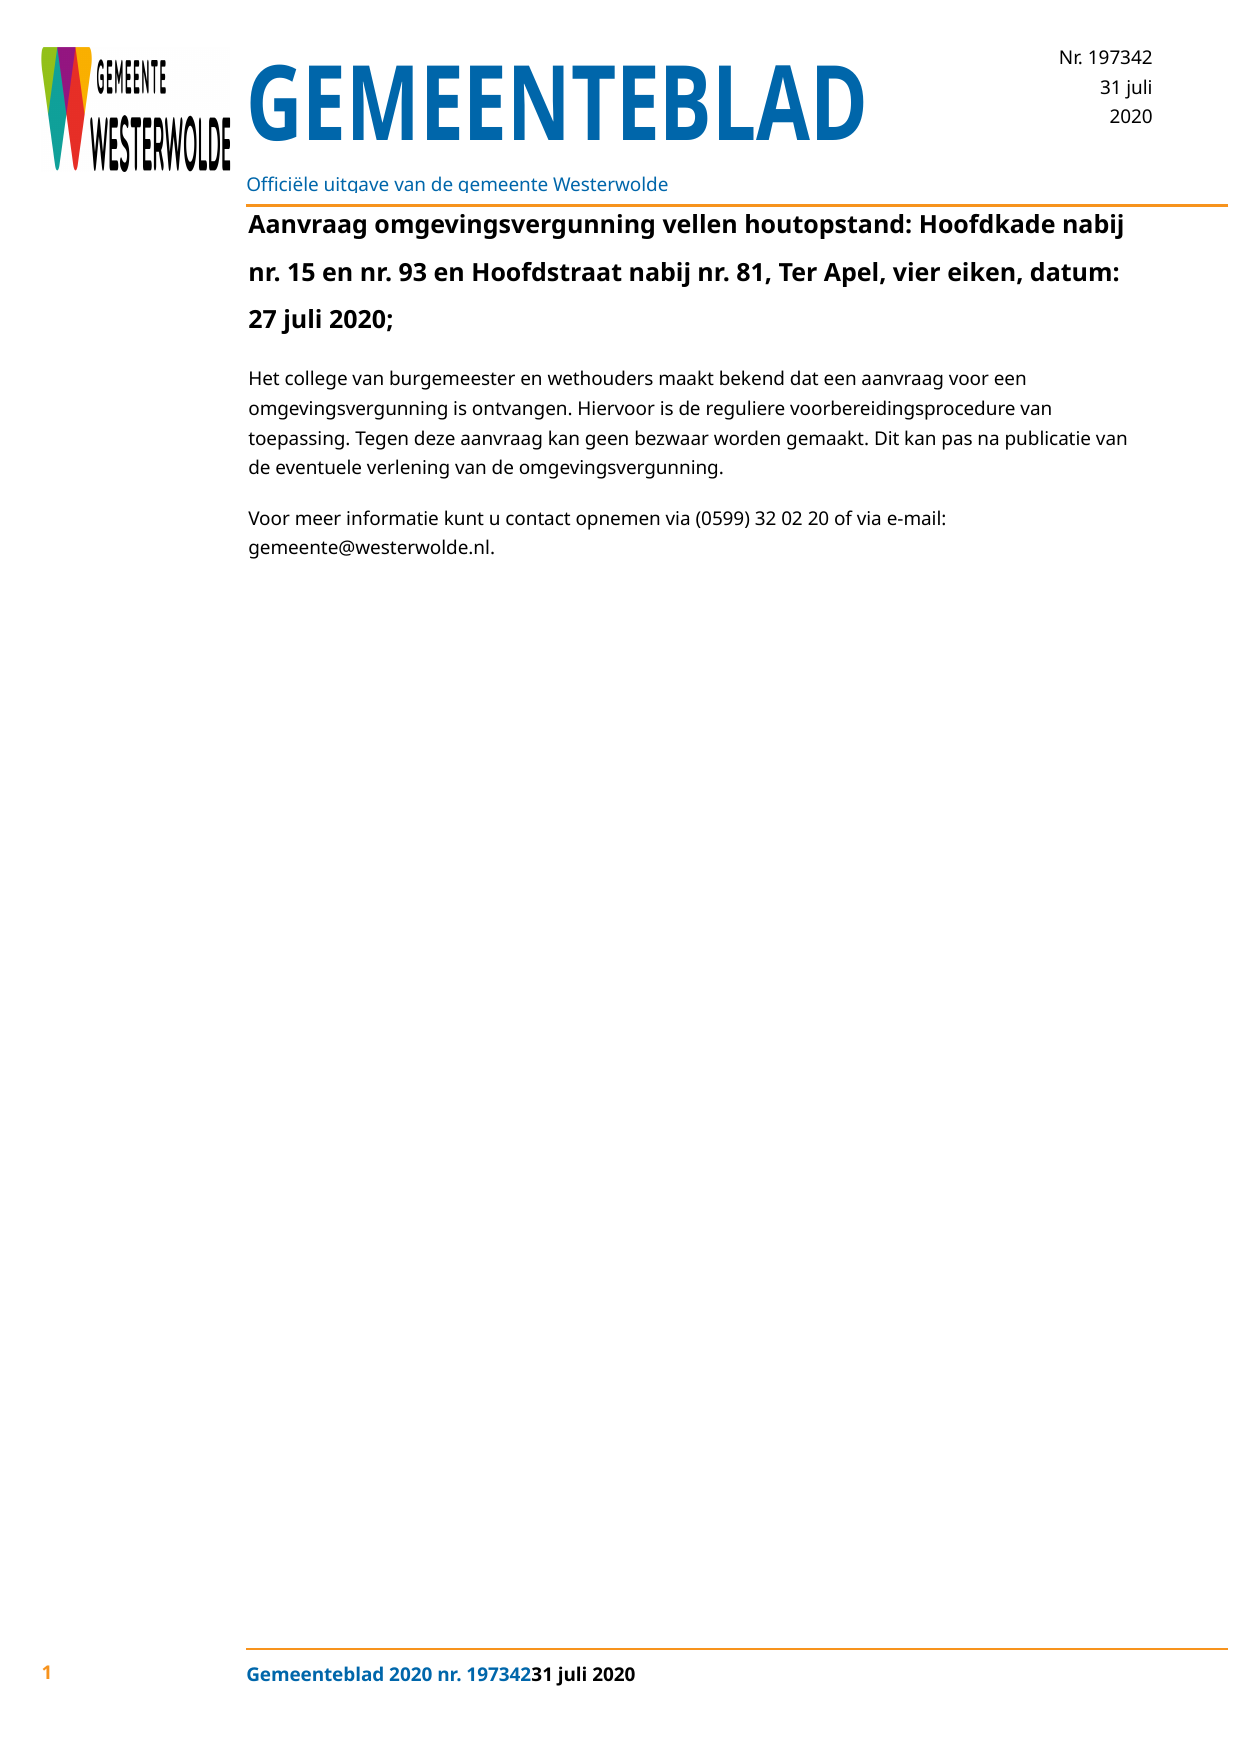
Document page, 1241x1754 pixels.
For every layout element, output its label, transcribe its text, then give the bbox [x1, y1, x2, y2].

text Aanvraag omgevingsvergunning vellen houtopstand: Hoofdkade nabij nr. 15 en nr. 93 en Hoofdstraat nabij nr. 81, Ter Apel, vier eiken, datum: 27 juli 2020; [248, 207, 1152, 336]
text Het college van burgemeester en wethouders maakt bekend dat een aanvraag voor een omgevingsvergunning is ontvangen. Hiervoor is de reguliere voorbereidingsprocedure van toepassing. Tegen deze aanvraag kan geen bezwaar worden gemaakt. Dit kan pas na publicatie van de eventuele verlening van de omgevingsvergunning. [248, 366, 1152, 480]
text Voor meer informatie kunt u contact opnemen via (0599) 32 02 20 of via e-mail: gemeente@westerwolde.nl. [248, 505, 1152, 560]
picture [41, 47, 231, 172]
